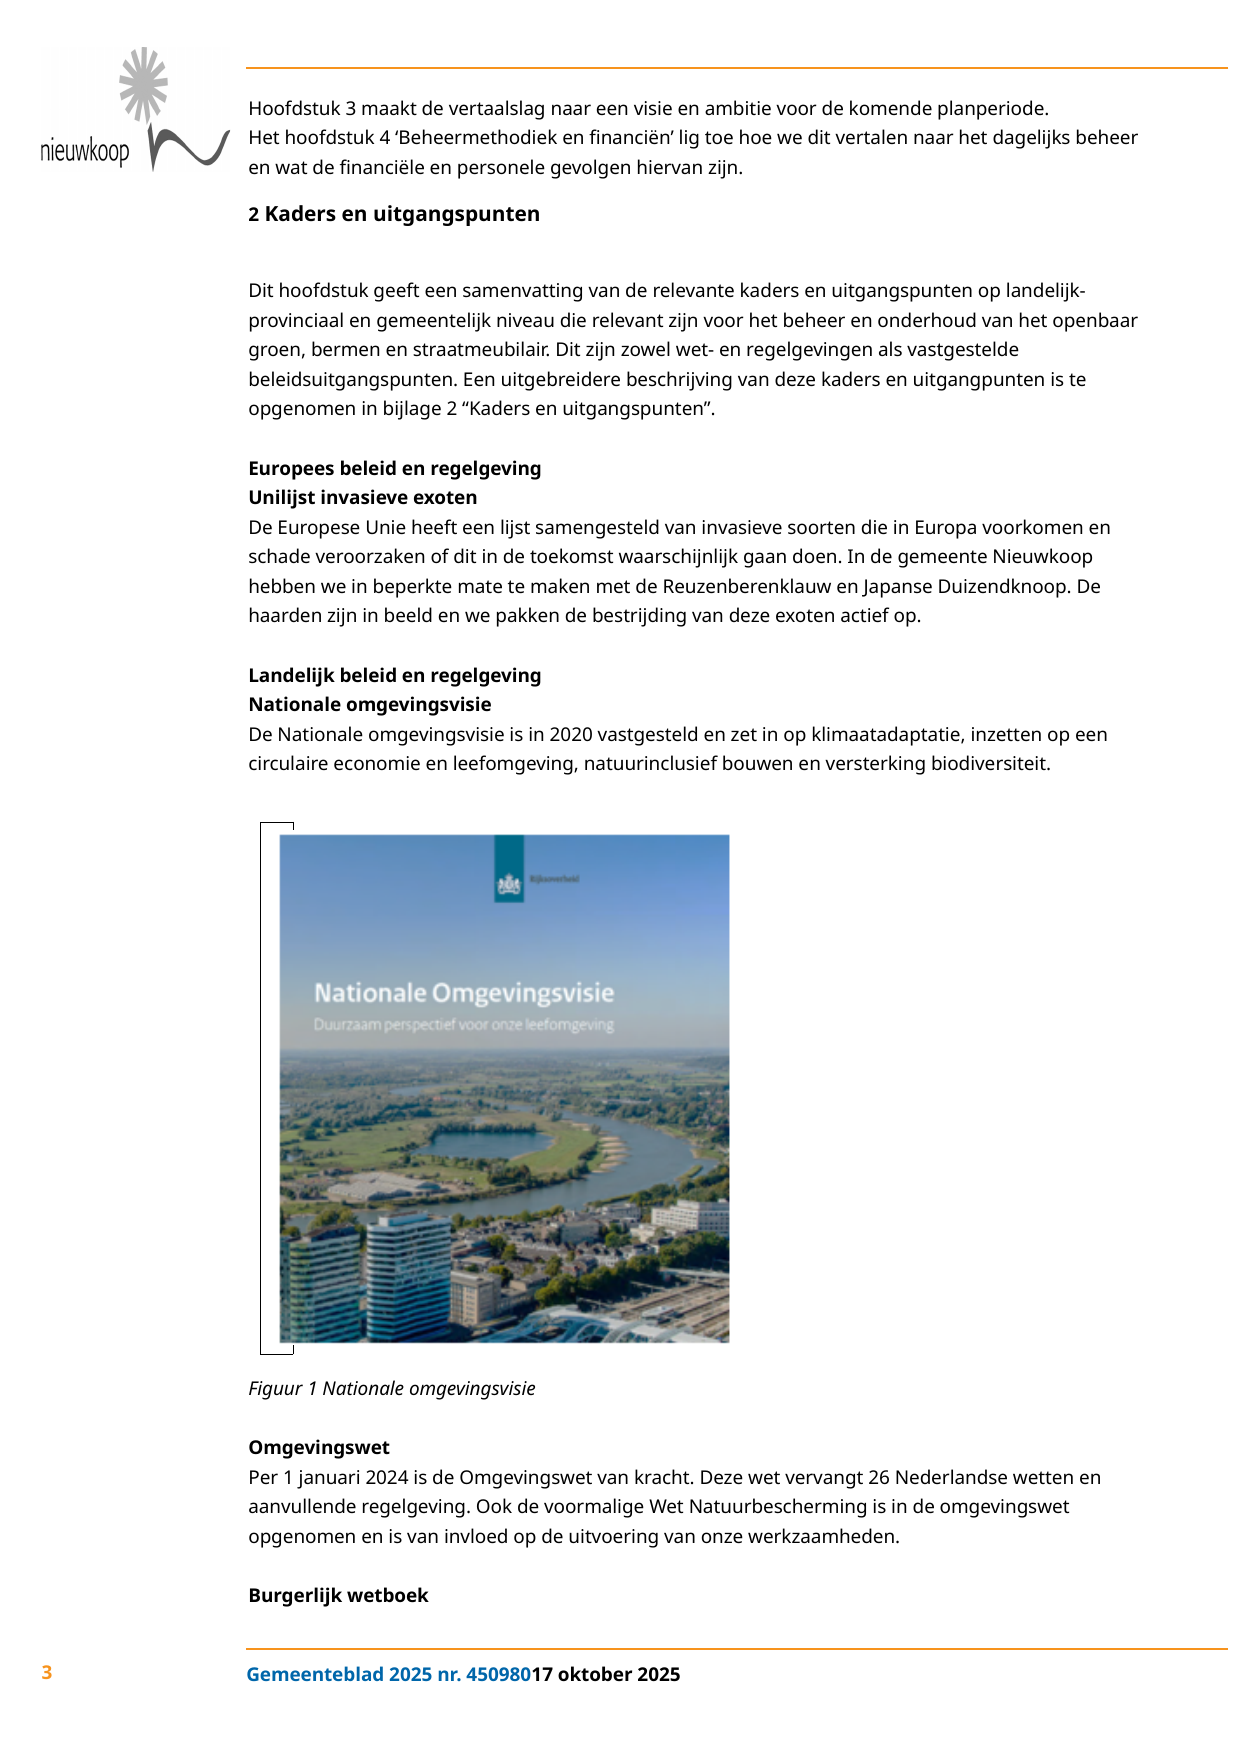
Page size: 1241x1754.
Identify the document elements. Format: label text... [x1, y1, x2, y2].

text Nationale omgevingsvisie [248, 691, 1152, 717]
text Europees beleid en regelgeving [248, 455, 1152, 481]
text 2 Kaders en uitgangspunten [248, 199, 1152, 228]
text De Europese Unie heeft een lijst samengesteld van invasieve soorten die in Europa voorkomen en schade veroorzaken of dit in de toekomst waarschijnlijk gaan doen. In de gemeente Nieuwkoop hebben we in beperkte mate te maken met de Reuzenberenklauw en Japanse Duizendknoop. De haarden zijn in beeld en we pakken de bestrijding van deze exoten actief op. [248, 514, 1152, 628]
text Unilijst invasieve exoten [248, 484, 1152, 510]
text Per 1 januari 2024 is de Omgevingswet van kracht. Deze wet vervangt 26 Nederlandse wetten en aanvullende regelgeving. Ook de voormalige Wet Natuurbescherming is in de omgevingswet opgenomen en is van invloed op de uitvoering van onze werkzaamheden. [248, 1464, 1152, 1549]
text Omgevingswet [248, 1434, 1152, 1460]
text Landelijk beleid en regelgeving [248, 662, 1152, 688]
text De Nationale omgevingsvisie is in 2020 vastgesteld en zet in op klimaatadaptatie, inzetten op een circulaire economie en leefomgeving, natuurinclusief bouwen en versterking biodiversiteit. [248, 721, 1152, 776]
picture [41, 47, 231, 172]
text Figuur 1 Nationale omgevingsvisie [248, 1375, 1152, 1401]
text Het hoofdstuk 4 ‘Beheermethodiek en financiën’ lig toe hoe we dit vertalen naar het dagelijks beheer en wat de financiële en personele gevolgen hiervan zijn. [248, 124, 1152, 180]
text Burgerlijk wetboek [248, 1582, 1152, 1608]
text Hoofdstuk 3 maakt de vertaalslag naar een visie en ambitie voor de komende planperiode. [248, 95, 1152, 121]
text Dit hoofdstuk geeft een samenvatting van de relevante kaders en uitgangspunten op landelijk- provinciaal en gemeentelijk niveau die relevant zijn voor het beheer en onderhoud van het openbaar groen, bermen en straatmeubilair. Dit zijn zowel wet- en regelgevingen als vastgestelde beleidsuitgangspunten. Een uitgebreidere beschrijving van deze kaders en uitgangpunten is te opgenomen in bijlage 2 “Kaders en uitgangspunten”. [248, 277, 1152, 421]
picture [268, 830, 742, 1345]
